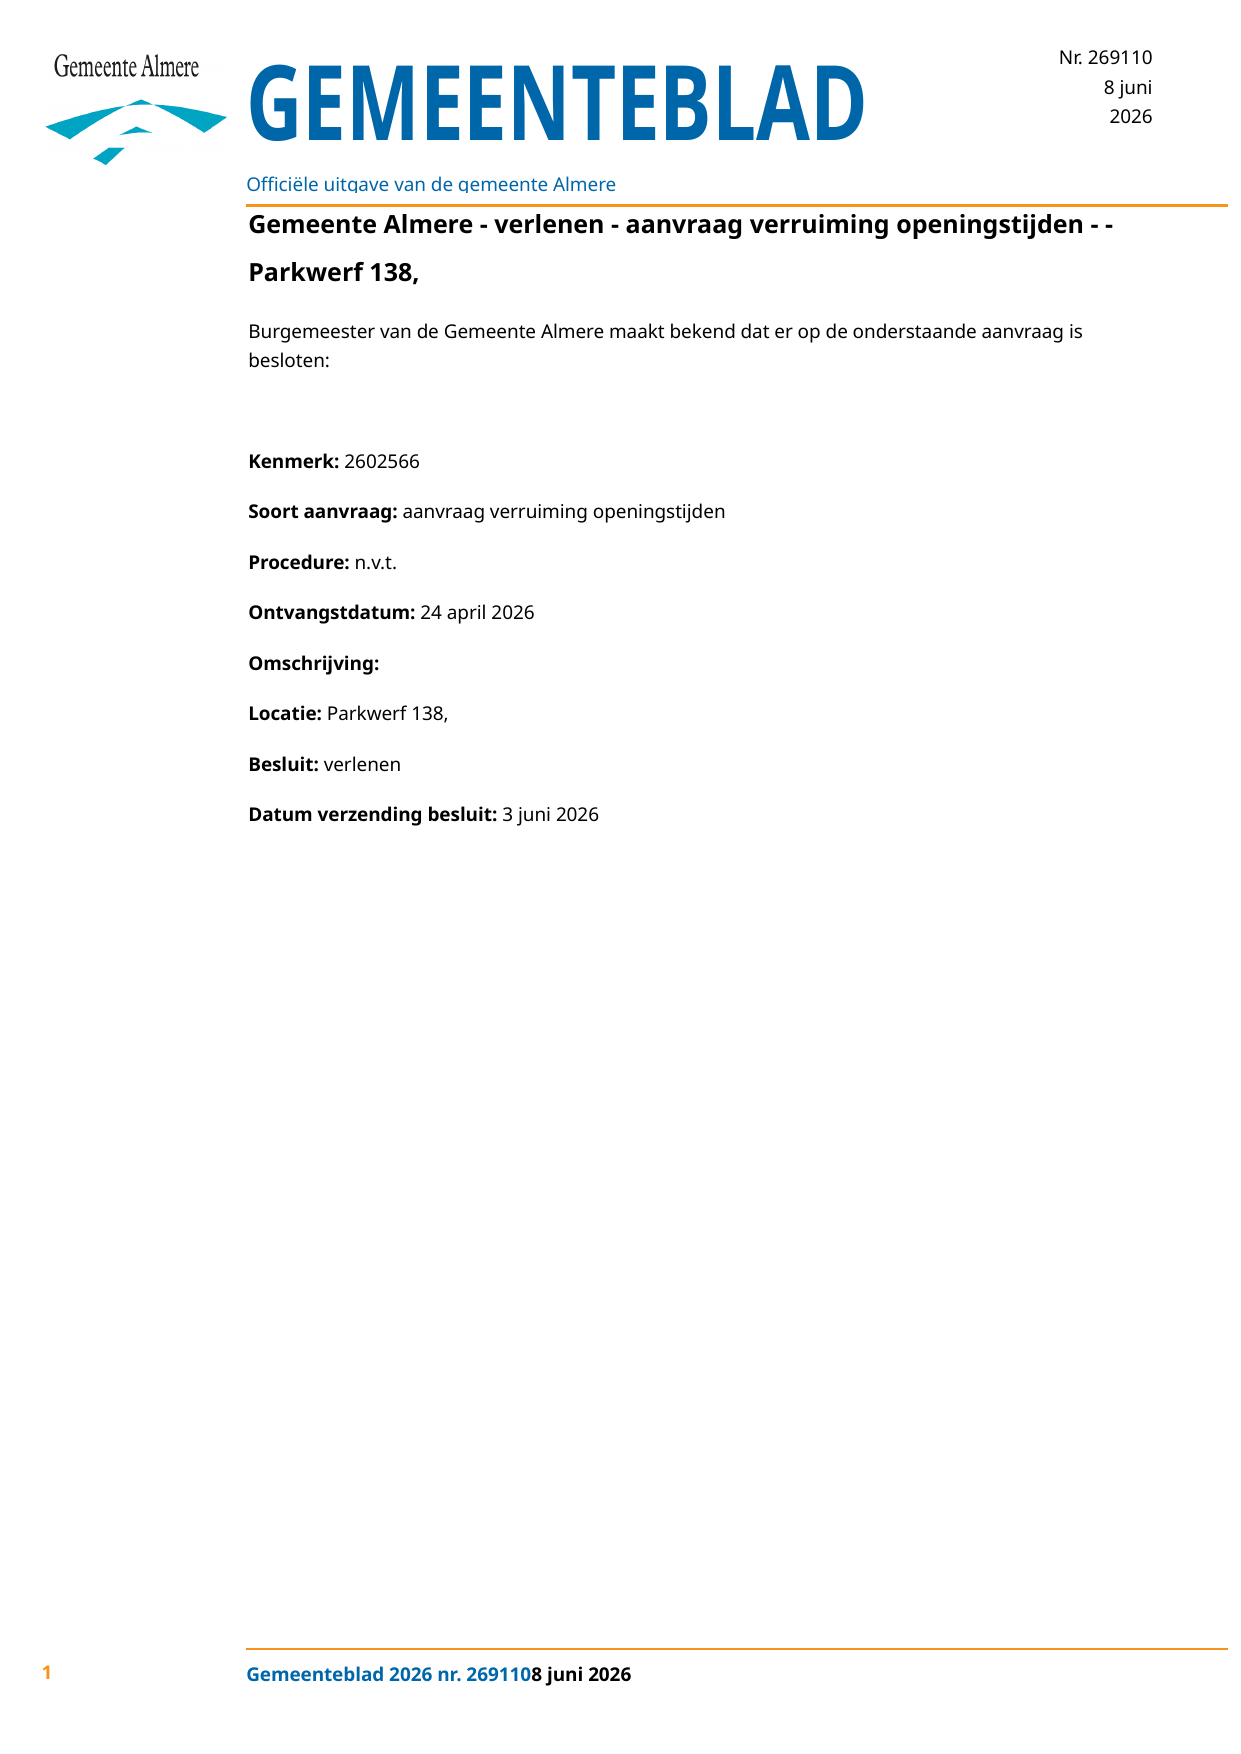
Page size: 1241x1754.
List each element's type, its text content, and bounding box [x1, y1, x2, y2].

text Procedure: n.v.t. [248, 549, 1152, 575]
text Datum verzending besluit: 3 juni 2026 [248, 801, 1152, 827]
text Kenmerk: 2602566 [248, 448, 1152, 474]
text Soort aanvraag: aanvraag verruiming openingstijden [248, 499, 1152, 524]
text Burgemeester van de Gemeente Almere maakt bekend dat er op de onderstaande aanvraag is besloten: [248, 318, 1152, 373]
text Locatie: Parkwerf 138, [248, 700, 1152, 726]
text Gemeente Almere - verlenen - aanvraag verruiming openingstijden - - Parkwerf 138, [248, 207, 1152, 288]
picture [41, 47, 231, 172]
text Besluit: verlenen [248, 751, 1152, 777]
text Omschrijving: [248, 650, 1152, 676]
text Ontvangstdatum: 24 april 2026 [248, 599, 1152, 625]
